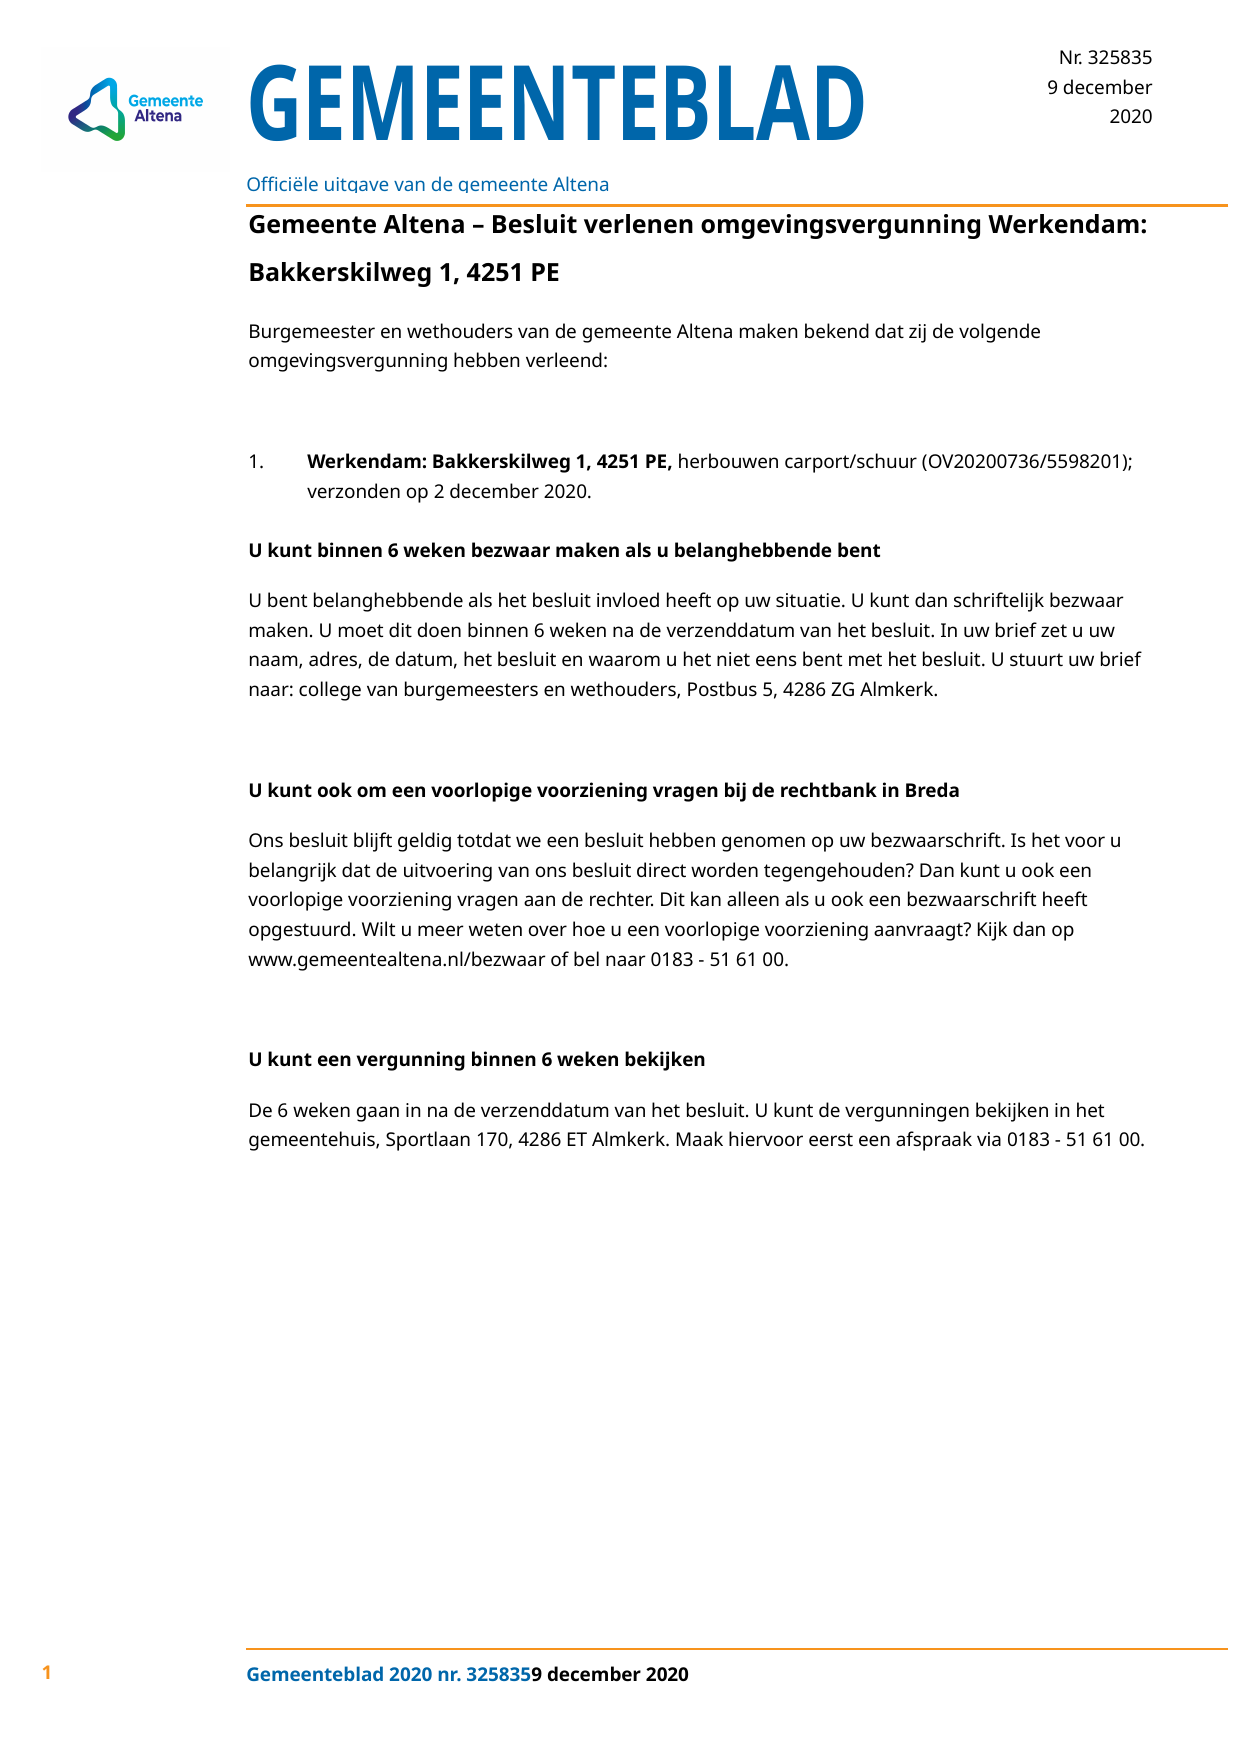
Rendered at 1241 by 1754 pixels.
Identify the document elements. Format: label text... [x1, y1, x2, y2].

list Werkendam: Bakkerskilweg 1, 4251 PE, herbouwen carport/schuur (OV20200736/5598201); verzonden op 2 december 2020. [248, 448, 1152, 504]
text U kunt binnen 6 weken bezwaar maken als u belanghebbende bent [248, 537, 1152, 563]
picture [41, 47, 231, 172]
text De 6 weken gaan in na de verzenddatum van het besluit. U kunt de vergunningen bekijken in het gemeentehuis, Sportlaan 170, 4286 ET Almkerk. Maak hiervoor eerst een afspraak via 0183 - 51 61 00. [248, 1097, 1152, 1152]
text Burgemeester en wethouders van de gemeente Altena maken bekend dat zij de volgende omgevingsvergunning hebben verleend: [248, 318, 1152, 373]
text Ons besluit blijft geldig totdat we een besluit hebben genomen op uw bezwaarschrift. Is het voor u belangrijk dat de uitvoering van ons besluit direct worden tegengehouden? Dan kunt u ook een voorlopige voorziening vragen aan de rechter. Dit kan alleen als u ook een bezwaarschrift heeft opgestuurd. Wilt u meer weten over hoe u een voorlopige voorziening aanvraagt? Kijk dan op www.gemeentealtena.nl/bezwaar of bel naar 0183 - 51 61 00. [248, 827, 1152, 972]
text U bent belanghebbende als het besluit invloed heeft op uw situatie. U kunt dan schriftelijk bezwaar maken. U moet dit doen binnen 6 weken na de verzenddatum van het besluit. In uw brief zet u uw naam, adres, de datum, het besluit en waarom u het niet eens bent met het besluit. U stuurt uw brief naar: college van burgemeesters en wethouders, Postbus 5, 4286 ZG Almkerk. [248, 587, 1152, 702]
text U kunt ook om een voorlopige voorziening vragen bij de rechtbank in Breda [248, 777, 1152, 803]
text U kunt een vergunning binnen 6 weken bekijken [248, 1047, 1152, 1072]
text Gemeente Altena – Besluit verlenen omgevingsvergunning Werkendam: Bakkerskilweg 1, 4251 PE [248, 207, 1152, 288]
